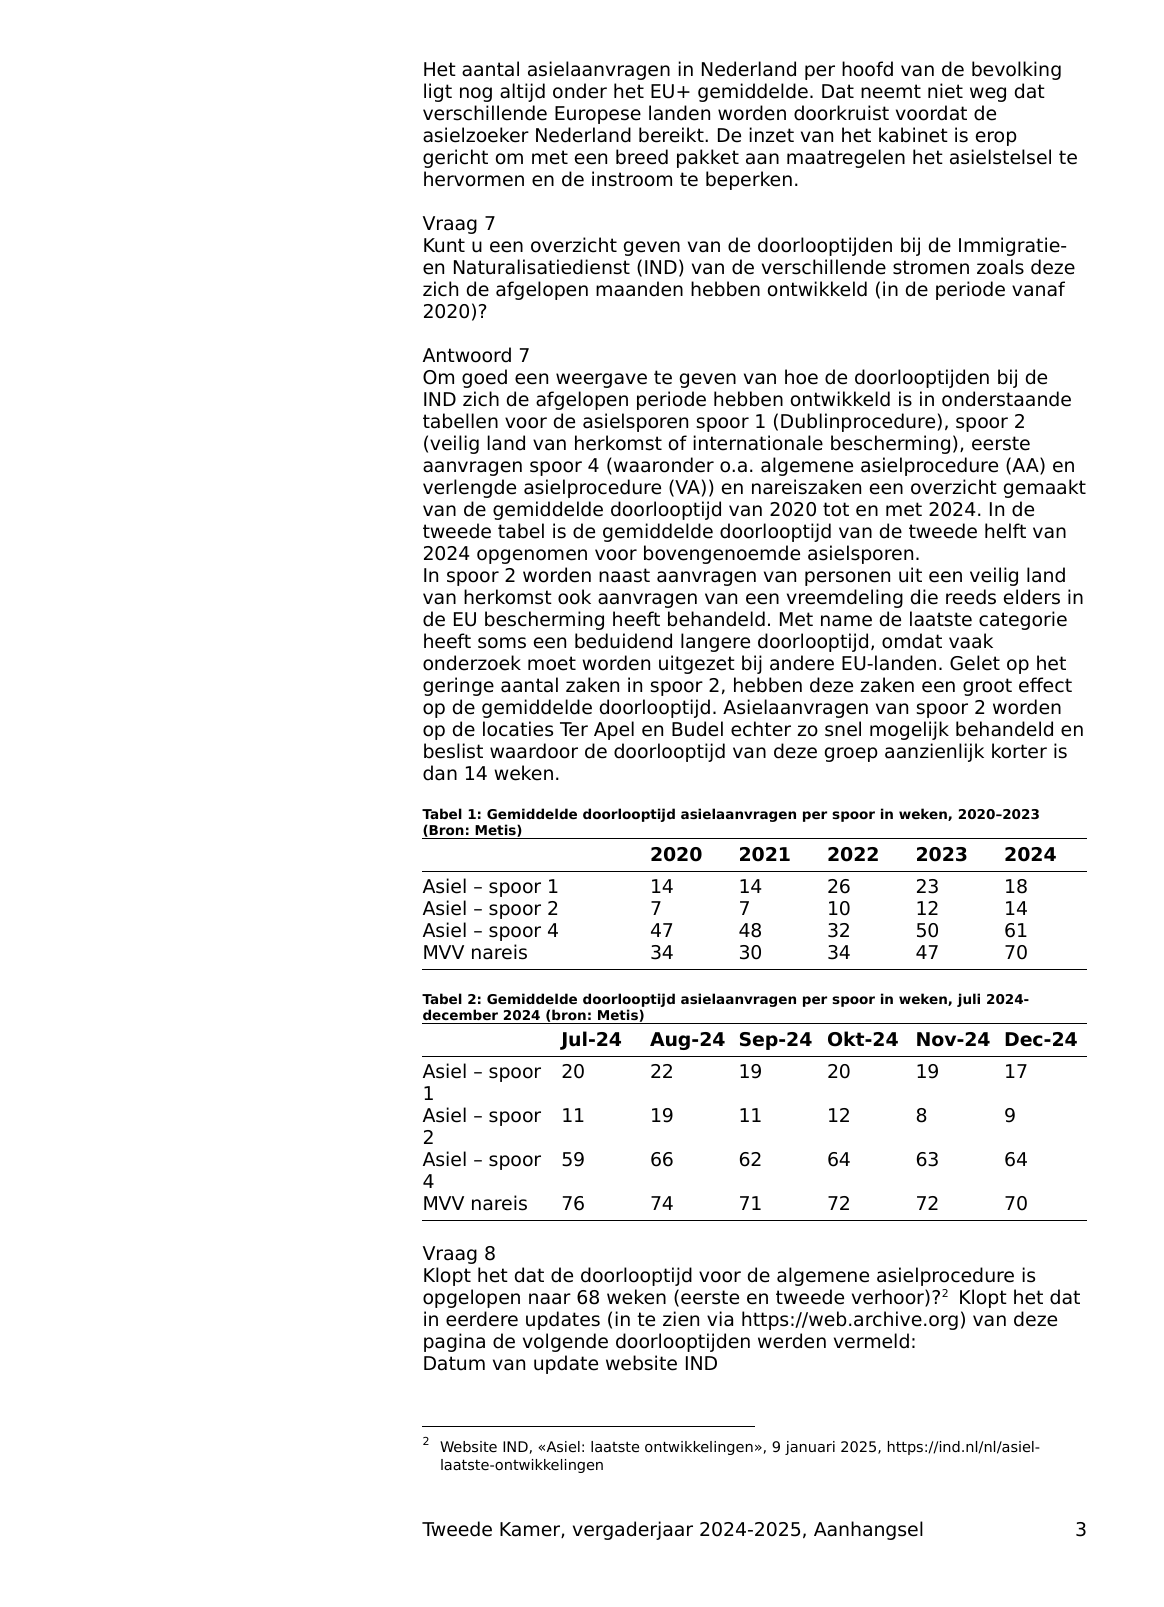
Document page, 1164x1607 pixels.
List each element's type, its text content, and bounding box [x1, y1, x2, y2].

table_cell 64 [998, 1149, 1087, 1193]
table_cell MVV nareis [422, 1193, 555, 1220]
table_cell 34 [821, 942, 909, 969]
table_cell 59 [555, 1149, 644, 1193]
table_cell 19 [644, 1105, 732, 1149]
table_cell 2023 [910, 839, 998, 871]
text Datum van update website IND [422, 1353, 1087, 1375]
text Vraag 7 [422, 213, 1087, 235]
table_cell 30 [732, 942, 821, 969]
text Het aantal asielaanvragen in Nederland per hoofd van de bevolking ligt nog altijd onder het EU+ gemiddelde. Dat neemt niet weg dat verschillende Europese landen worden doorkruist voordat de asielzoeker Nederland bereikt. De inzet van het kabinet is erop gericht om met een breed pakket aan maatregelen het asielstelsel te hervormen en de instroom te beperken. [422, 59, 1087, 191]
table_cell 34 [644, 942, 732, 969]
table_cell Jul-24 [555, 1024, 644, 1056]
table_header Tabel 1: Gemiddelde doorlooptijd asielaanvragen per spoor in weken, 2020–2023 (Bron: Metis) [422, 807, 1087, 838]
table_cell Asiel – spoor 2 [422, 1105, 555, 1149]
table_cell 64 [821, 1149, 909, 1193]
table_cell 70 [998, 1193, 1087, 1220]
table_cell 2022 [821, 839, 909, 871]
table_cell Asiel – spoor 1 [422, 872, 644, 898]
table_cell Okt-24 [821, 1024, 909, 1056]
table_cell 11 [732, 1105, 821, 1149]
table_cell 63 [910, 1149, 998, 1193]
table_cell 12 [821, 1105, 909, 1149]
text Vraag 8 [422, 1243, 1087, 1265]
table_cell 19 [910, 1057, 998, 1105]
text Om goed een weergave te geven van hoe de doorlooptijden bij de IND zich de afgelopen periode hebben ontwikkeld is in onderstaande tabellen voor de asielsporen spoor 1 (Dublinprocedure), spoor 2 (veilig land van herkomst of internationale bescherming), eerste aanvragen spoor 4 (waaronder o.a. algemene asielprocedure (AA) en verlengde asielprocedure (VA)) en nareiszaken een overzicht gemaakt van de gemiddelde doorlooptijd van 2020 tot en met 2024. In de tweede tabel is de gemiddelde doorlooptijd van de tweede helft van 2024 opgenomen voor bovengenoemde asielsporen. [422, 367, 1087, 565]
table_cell 2021 [732, 839, 821, 871]
table_cell 8 [910, 1105, 998, 1149]
table_cell 47 [910, 942, 998, 969]
table_cell Nov-24 [910, 1024, 998, 1056]
text Website IND, «Asiel: laatste ontwikkelingen», 9 januari 2025, https://ind.nl/nl/asiel-laatste-ontwikkelingen [422, 1435, 1087, 1474]
table_cell 14 [732, 872, 821, 898]
table_cell Aug-24 [644, 1024, 732, 1056]
table_cell 11 [555, 1105, 644, 1149]
table_cell Asiel – spoor 2 [422, 898, 644, 920]
table_cell 70 [998, 942, 1087, 969]
table_cell 19 [732, 1057, 821, 1105]
table_cell Sep-24 [732, 1024, 821, 1056]
table_cell 18 [998, 872, 1087, 898]
table_cell 71 [732, 1193, 821, 1220]
table_cell 48 [732, 920, 821, 942]
table_cell 62 [732, 1149, 821, 1193]
table_cell 66 [644, 1149, 732, 1193]
table_cell 72 [910, 1193, 998, 1220]
table_cell 14 [998, 898, 1087, 920]
table_cell 9 [998, 1105, 1087, 1149]
table_cell 72 [821, 1193, 909, 1220]
table_cell [422, 839, 644, 871]
text In spoor 2 worden naast aanvragen van personen uit een veilig land van herkomst ook aanvragen van een vreemdeling die reeds elders in de EU bescherming heeft behandeld. Met name de laatste categorie heeft soms een beduidend langere doorlooptijd, omdat vaak onderzoek moet worden uitgezet bij andere EU-landen. Gelet op het geringe aantal zaken in spoor 2, hebben deze zaken een groot effect op de gemiddelde doorlooptijd. Asielaanvragen van spoor 2 worden op de locaties Ter Apel en Budel echter zo snel mogelijk behandeld en beslist waardoor de doorlooptijd van deze groep aanzienlijk korter is dan 14 weken. [422, 565, 1087, 785]
table_cell 2020 [644, 839, 732, 871]
table_cell 32 [821, 920, 909, 942]
table_cell 47 [644, 920, 732, 942]
table_cell 76 [555, 1193, 644, 1220]
table_cell 2024 [998, 839, 1087, 871]
table_cell 74 [644, 1193, 732, 1220]
table_cell 17 [998, 1057, 1087, 1105]
table_cell 22 [644, 1057, 732, 1105]
text Antwoord 7 [422, 345, 1087, 367]
table_cell 61 [998, 920, 1087, 942]
table_cell MVV nareis [422, 942, 644, 969]
table_cell Asiel – spoor 4 [422, 1149, 555, 1193]
table_cell 23 [910, 872, 998, 898]
table_cell 50 [910, 920, 998, 942]
table_header Tabel 2: Gemiddelde doorlooptijd asielaanvragen per spoor in weken, juli 2024-december 2024 (bron: Metis) [422, 992, 1087, 1023]
text Klopt het dat de doorlooptijd voor de algemene asielprocedure is opgelopen naar 68 weken (eerste en tweede verhoor)? Klopt het dat in eerdere updates (in te zien via https://web.archive.org) van deze pagina de volgende doorlooptijden werden vermeld: [422, 1265, 1087, 1353]
text Kunt u een overzicht geven van de doorlooptijden bij de Immigratie- en Naturalisatiedienst (IND) van de verschillende stromen zoals deze zich de afgelopen maanden hebben ontwikkeld (in de periode vanaf 2020)? [422, 235, 1087, 323]
table_cell 7 [644, 898, 732, 920]
table_cell 7 [732, 898, 821, 920]
table_cell 20 [555, 1057, 644, 1105]
table_cell Dec-24 [998, 1024, 1087, 1056]
table_cell 12 [910, 898, 998, 920]
table_cell 26 [821, 872, 909, 898]
table_cell 14 [644, 872, 732, 898]
table_cell 10 [821, 898, 909, 920]
table_cell Asiel – spoor 1 [422, 1057, 555, 1105]
table_cell Asiel – spoor 4 [422, 920, 644, 942]
table_cell [422, 1024, 555, 1056]
table_cell 20 [821, 1057, 909, 1105]
